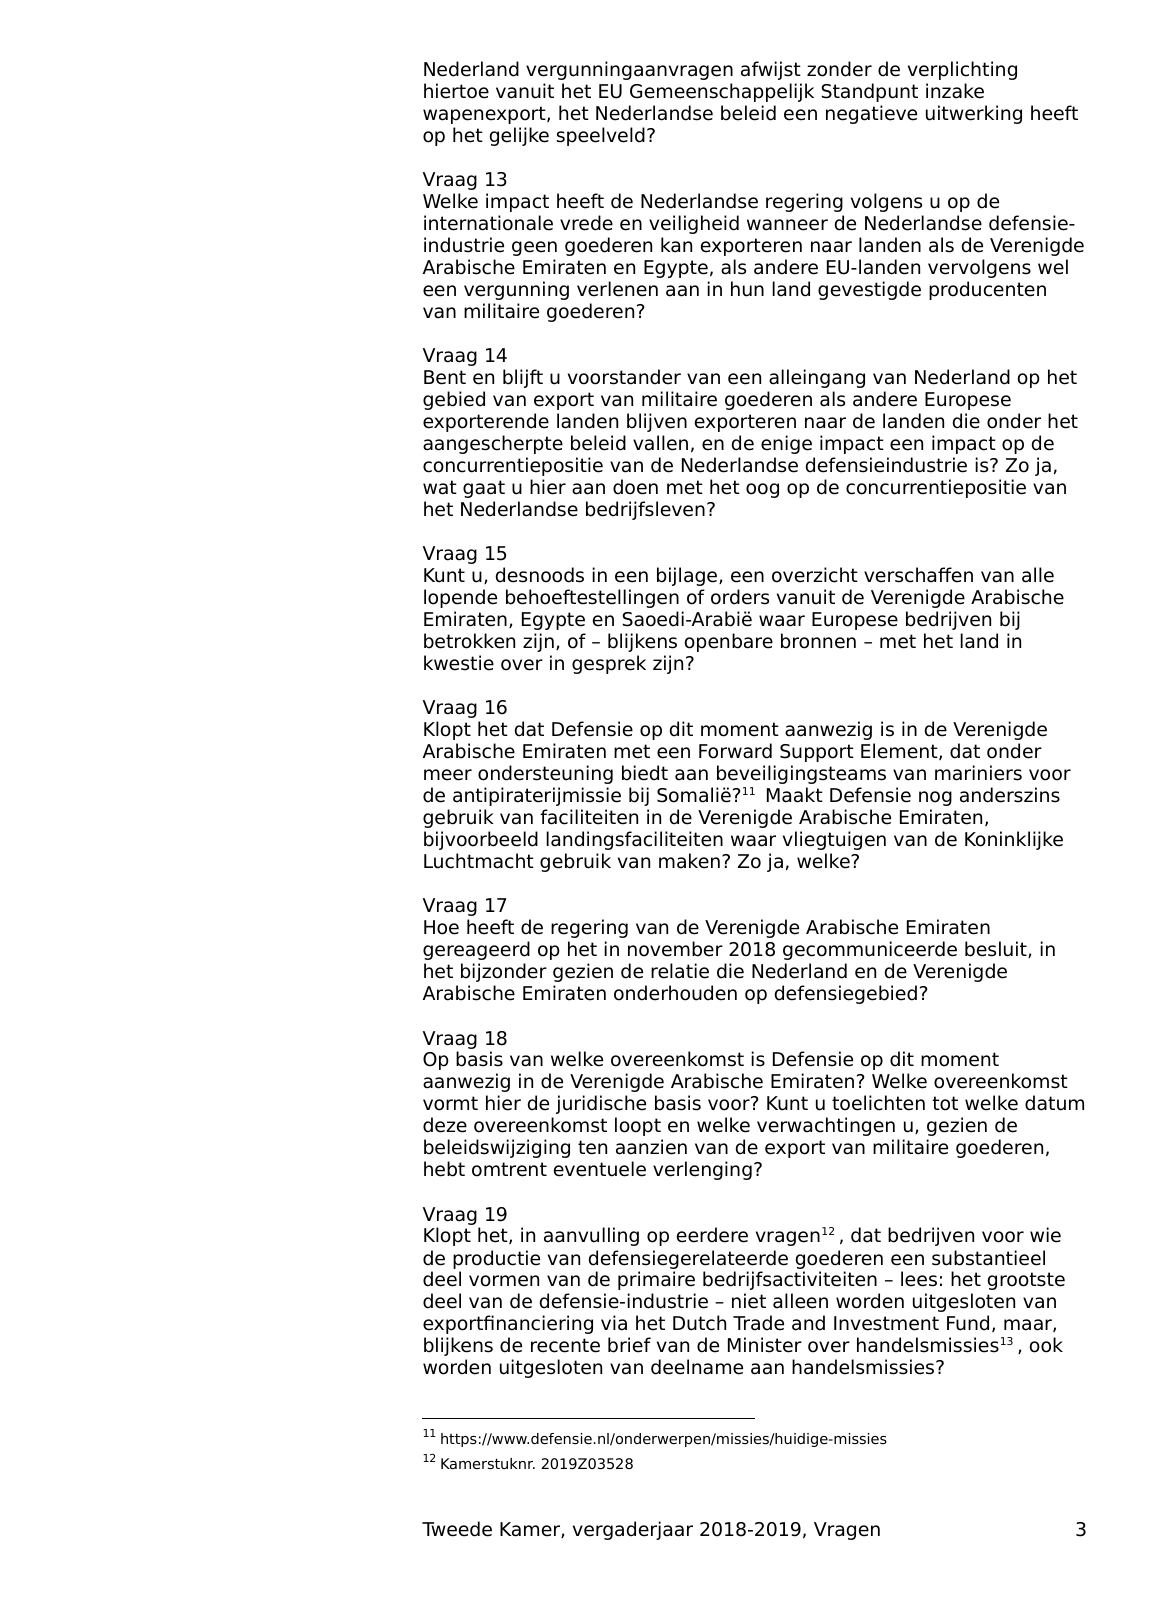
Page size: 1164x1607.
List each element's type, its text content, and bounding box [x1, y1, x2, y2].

text Vraag 14 [422, 345, 1087, 367]
text Hoe heeft de regering van de Verenigde Arabische Emiraten gereageerd op het in november 2018 gecommuniceerde besluit, in het bijzonder gezien de relatie die Nederland en de Verenigde Arabische Emiraten onderhouden op defensiegebied? [422, 917, 1087, 1005]
text Vraag 15 [422, 543, 1087, 565]
text Vraag 18 [422, 1027, 1087, 1049]
text Kamerstuknr. 2019Z03528 [422, 1452, 1087, 1474]
text Vraag 19 [422, 1203, 1087, 1225]
text Welke impact heeft de Nederlandse regering volgens u op de internationale vrede en veiligheid wanneer de Nederlandse defensie-industrie geen goederen kan exporteren naar landen als de Verenigde Arabische Emiraten en Egypte, als andere EU-landen vervolgens wel een vergunning verlenen aan in hun land gevestigde producenten van militaire goederen? [422, 191, 1087, 323]
text Vraag 13 [422, 169, 1087, 191]
text Kunt u, desnoods in een bijlage, een overzicht verschaffen van alle lopende behoeftestellingen of orders vanuit de Verenigde Arabische Emiraten, Egypte en Saoedi-Arabië waar Europese bedrijven bij betrokken zijn, of – blijkens openbare bronnen – met het land in kwestie over in gesprek zijn? [422, 565, 1087, 675]
text Vraag 16 [422, 697, 1087, 719]
text Op basis van welke overeenkomst is Defensie op dit moment aanwezig in de Verenigde Arabische Emiraten? Welke overeenkomst vormt hier de juridische basis voor? Kunt u toelichten tot welke datum deze overeenkomst loopt en welke verwachtingen u, gezien de beleidswijziging ten aanzien van de export van militaire goederen, hebt omtrent eventuele verlenging? [422, 1049, 1087, 1181]
text Bent en blijft u voorstander van een alleingang van Nederland op het gebied van export van militaire goederen als andere Europese exporterende landen blijven exporteren naar de landen die onder het aangescherpte beleid vallen, en de enige impact een impact op de concurrentiepositie van de Nederlandse defensieindustrie is? Zo ja, wat gaat u hier aan doen met het oog op de concurrentiepositie van het Nederlandse bedrijfsleven? [422, 367, 1087, 521]
text Klopt het, in aanvulling op eerdere vragen, dat bedrijven voor wie de productie van defensiegerelateerde goederen een substantieel deel vormen van de primaire bedrijfsactiviteiten – lees: het grootste deel van de defensie-industrie – niet alleen worden uitgesloten van exportfinanciering via het Dutch Trade and Investment Fund, maar, blijkens de recente brief van de Minister over handelsmissies, ook worden uitgesloten van deelname aan handelsmissies? [422, 1225, 1087, 1379]
text Klopt het dat Defensie op dit moment aanwezig is in de Verenigde Arabische Emiraten met een Forward Support Element, dat onder meer ondersteuning biedt aan beveiligingsteams van mariniers voor de antipiraterijmissie bij Somalië? Maakt Defensie nog anderszins gebruik van faciliteiten in de Verenigde Arabische Emiraten, bijvoorbeeld landingsfaciliteiten waar vliegtuigen van de Koninklijke Luchtmacht gebruik van maken? Zo ja, welke? [422, 719, 1087, 873]
text https://www.defensie.nl/onderwerpen/missies/huidige-missies [422, 1427, 1087, 1449]
text Vraag 17 [422, 895, 1087, 917]
text Nederland vergunningaanvragen afwijst zonder de verplichting hiertoe vanuit het EU Gemeenschappelijk Standpunt inzake wapenexport, het Nederlandse beleid een negatieve uitwerking heeft op het gelijke speelveld? [422, 59, 1087, 147]
